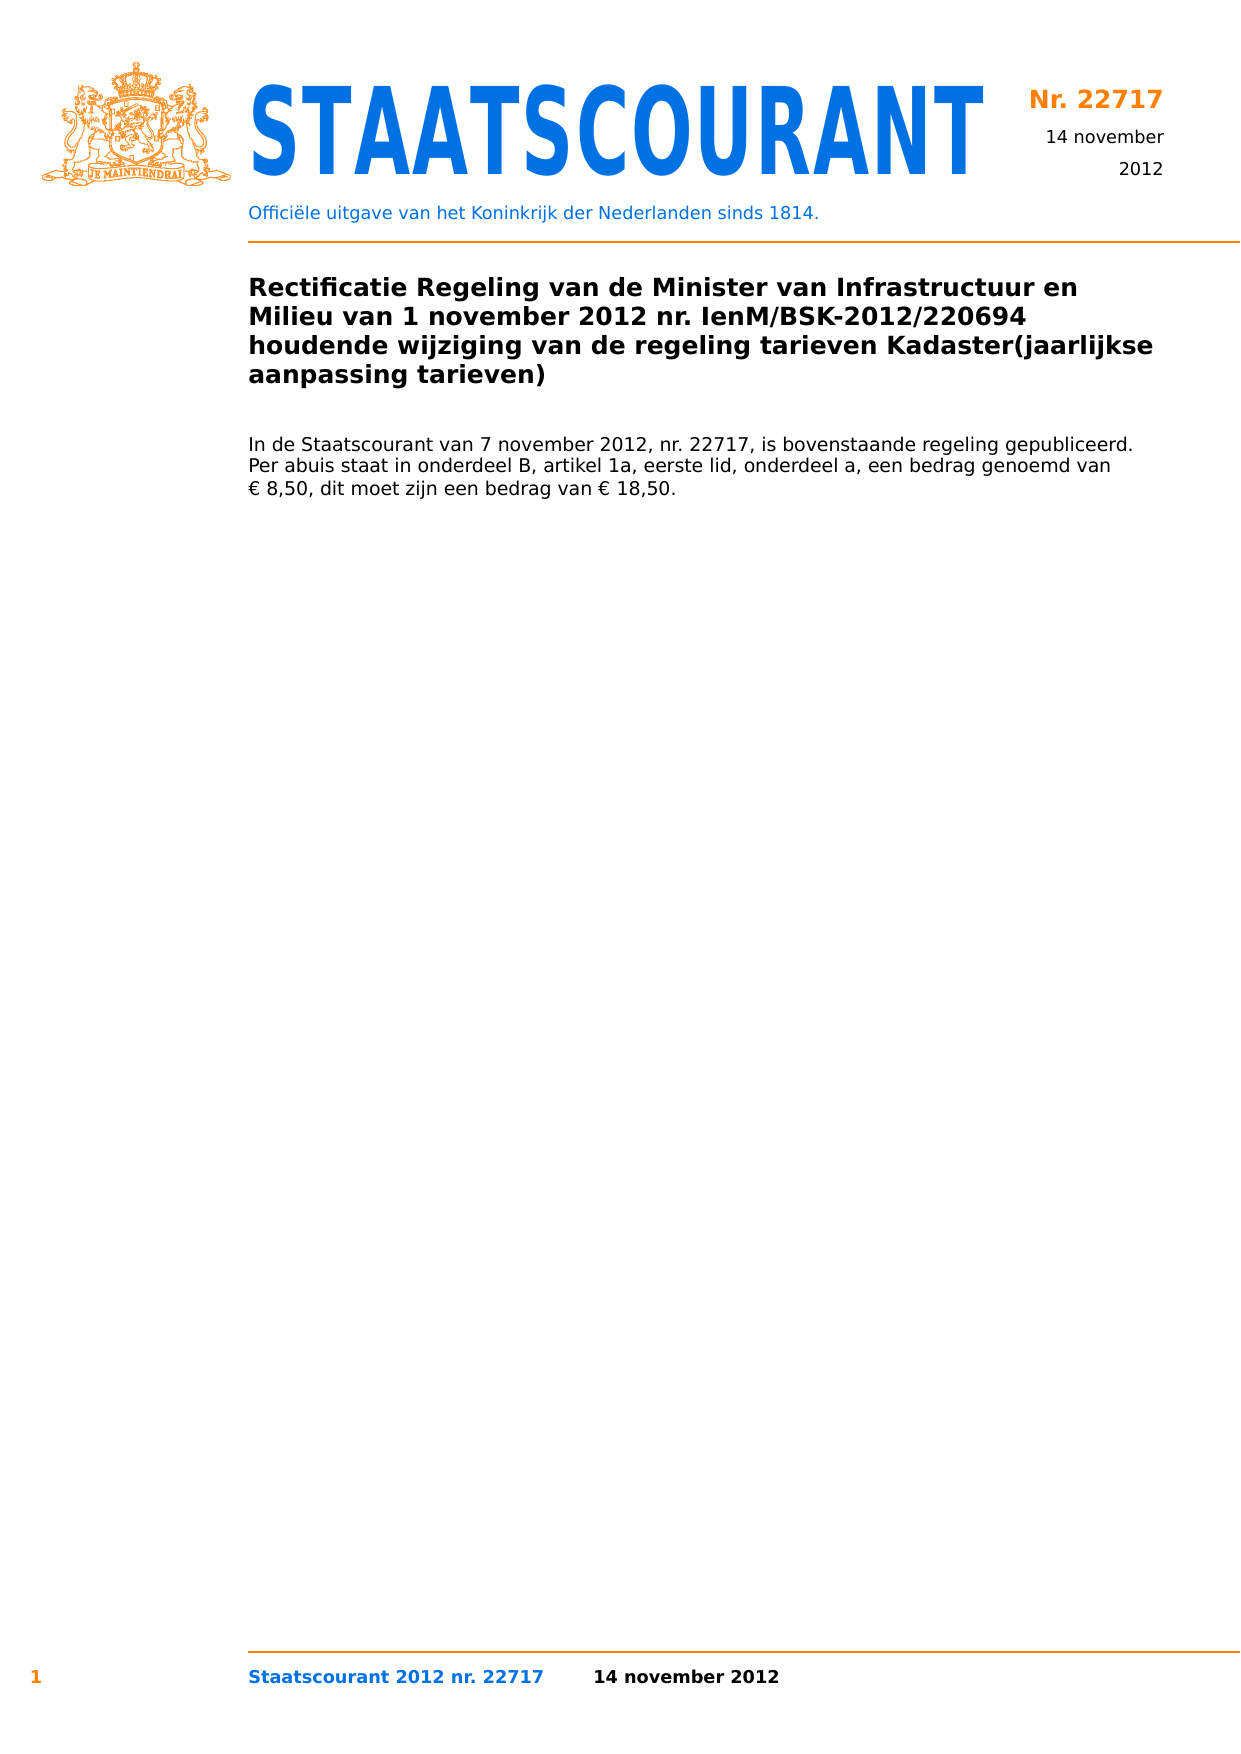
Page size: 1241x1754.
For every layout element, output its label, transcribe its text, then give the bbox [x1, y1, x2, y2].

text In de Staatscourant van 7 november 2012, nr. 22717, is bovenstaande regeling gepubliceerd. Per abuis staat in onderdeel B, artikel 1a, eerste lid, onderdeel a, een bedrag genoemd van € 8,50, dit moet zijn een bedrag van € 18,50. [248, 433, 1163, 499]
table_cell Officiële uitgave van het Koninkrijk der Nederlanden sinds 1814. [248, 203, 1240, 241]
table_header Nr. 22717 [998, 62, 1240, 121]
subtitle Rectificatie Regeling van de Minister van Infrastructuur en Milieu van 1 november 2012 nr. IenM/BSK-2012/220694 houdende wijziging van de regeling tarieven Kadaster(jaarlijkse aanpassing tarieven) [248, 273, 1163, 390]
table_cell 2012 [998, 153, 1240, 203]
table_header STAATSCOURANT [248, 62, 998, 203]
table_header [25, 62, 248, 241]
table_cell 14 november [998, 121, 1240, 153]
picture [41, 62, 231, 186]
